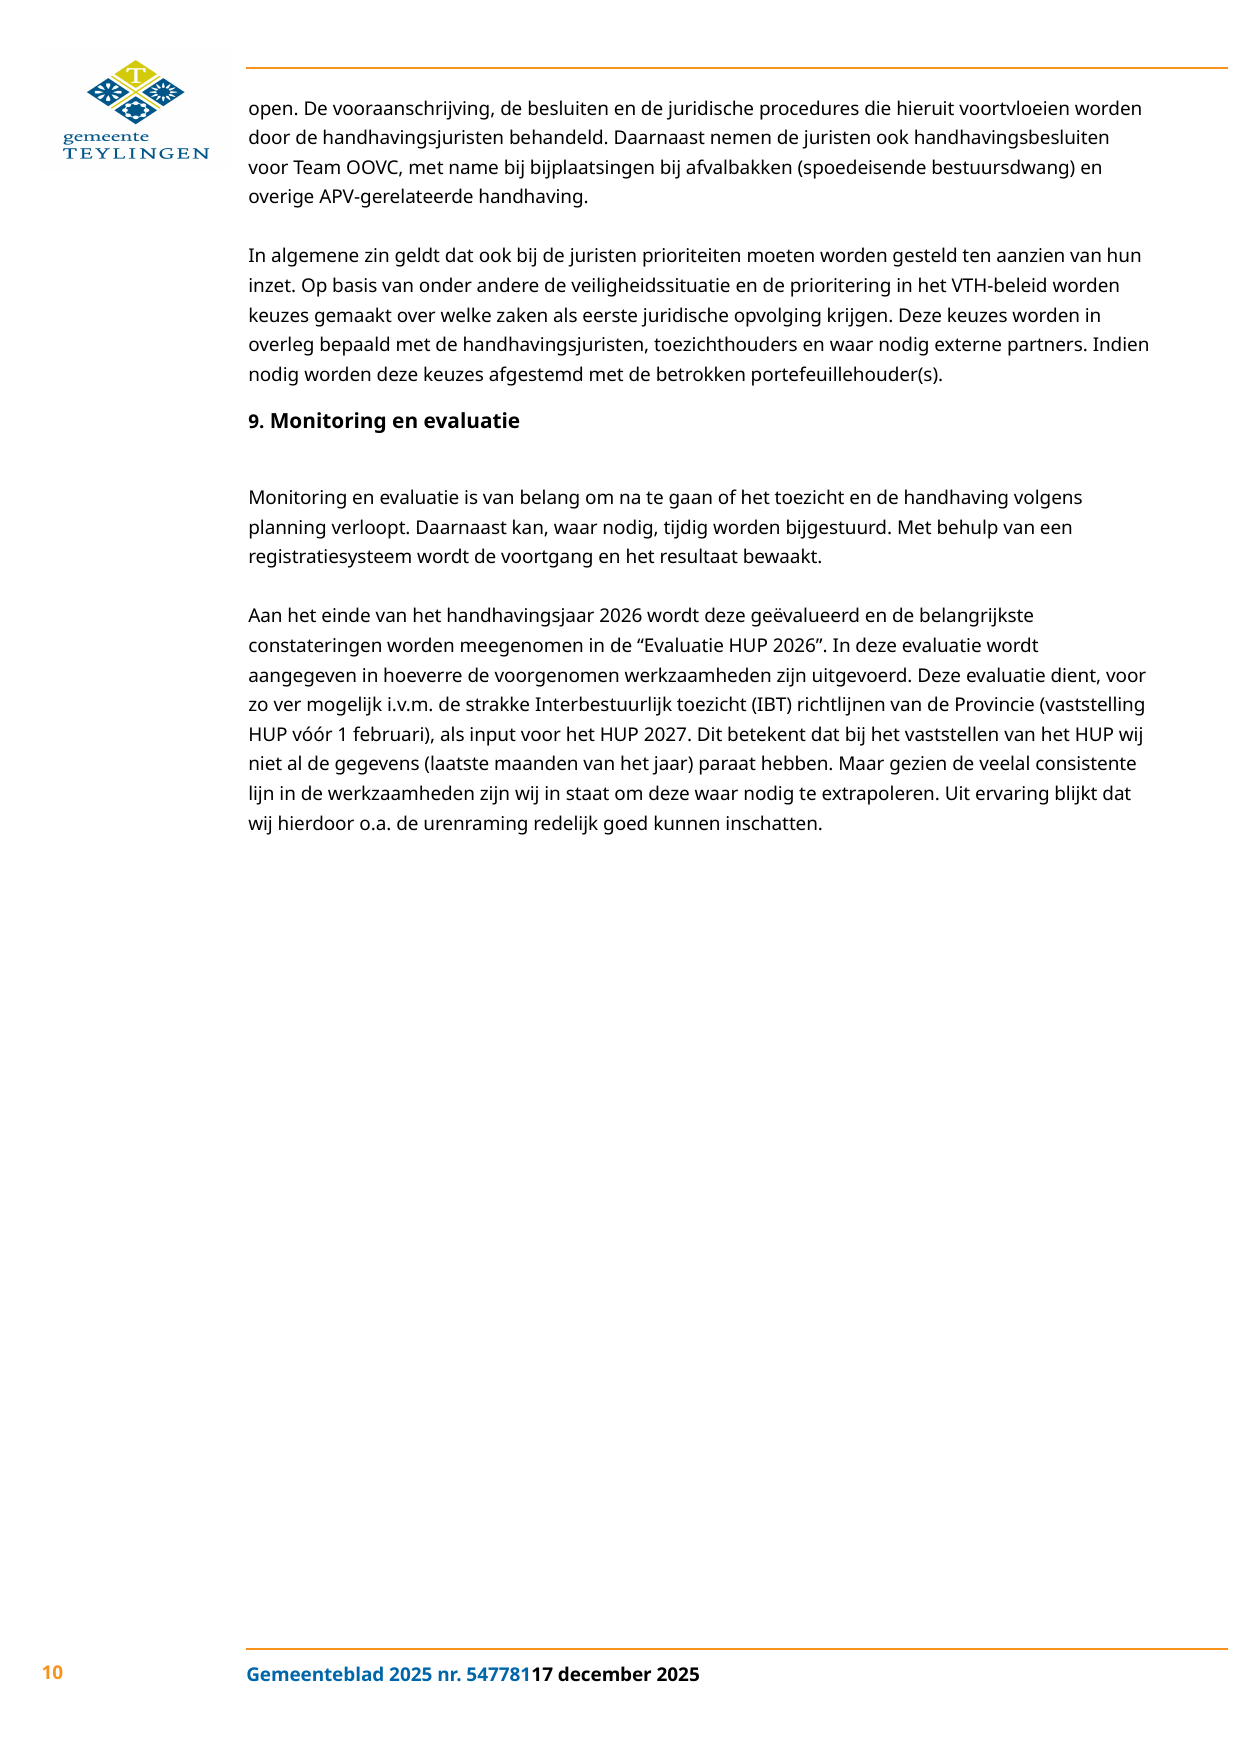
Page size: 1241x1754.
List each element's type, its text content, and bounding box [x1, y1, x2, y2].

text In algemene zin geldt dat ook bij de juristen prioriteiten moeten worden gesteld ten aanzien van hun inzet. Op basis van onder andere de veiligheidssituatie en de prioritering in het VTH-beleid worden keuzes gemaakt over welke zaken als eerste juridische opvolging krijgen. Deze keuzes worden in overleg bepaald met de handhavingsjuristen, toezichthouders en waar nodig externe partners. Indien nodig worden deze keuzes afgestemd met de betrokken portefeuillehouder(s). [248, 243, 1152, 387]
text 9. Monitoring en evaluatie [248, 407, 1152, 435]
text Monitoring en evaluatie is van belang om na te gaan of het toezicht en de handhaving volgens planning verloopt. Daarnaast kan, waar nodig, tijdig worden bijgestuurd. Met behulp van een registratiesysteem wordt de voortgang en het resultaat bewaakt. [248, 484, 1152, 569]
text open. De vooraanschrijving, de besluiten en de juridische procedures die hieruit voortvloeien worden door de handhavingsjuristen behandeld. Daarnaast nemen de juristen ook handhavingsbesluiten voor Team OOVC, met name bij bijplaatsingen bij afvalbakken (spoedeisende bestuursdwang) en overige APV-gerelateerde handhaving. [248, 95, 1152, 209]
picture [41, 47, 231, 172]
text Aan het einde van het handhavingsjaar 2026 wordt deze geëvalueerd en de belangrijkste constateringen worden meegenomen in de “Evaluatie HUP 2026”. In deze evaluatie wordt aangegeven in hoeverre de voorgenomen werkzaamheden zijn uitgevoerd. Deze evaluatie dient, voor zo ver mogelijk i.v.m. de strakke Interbestuurlijk toezicht (IBT) richtlijnen van de Provincie (vaststelling HUP vóór 1 februari), als input voor het HUP 2027. Dit betekent dat bij het vaststellen van het HUP wij niet al de gegevens (laatste maanden van het jaar) paraat hebben. Maar gezien de veelal consistente lijn in de werkzaamheden zijn wij in staat om deze waar nodig te extrapoleren. Uit ervaring blijkt dat wij hierdoor o.a. de urenraming redelijk goed kunnen inschatten. [248, 603, 1152, 836]
